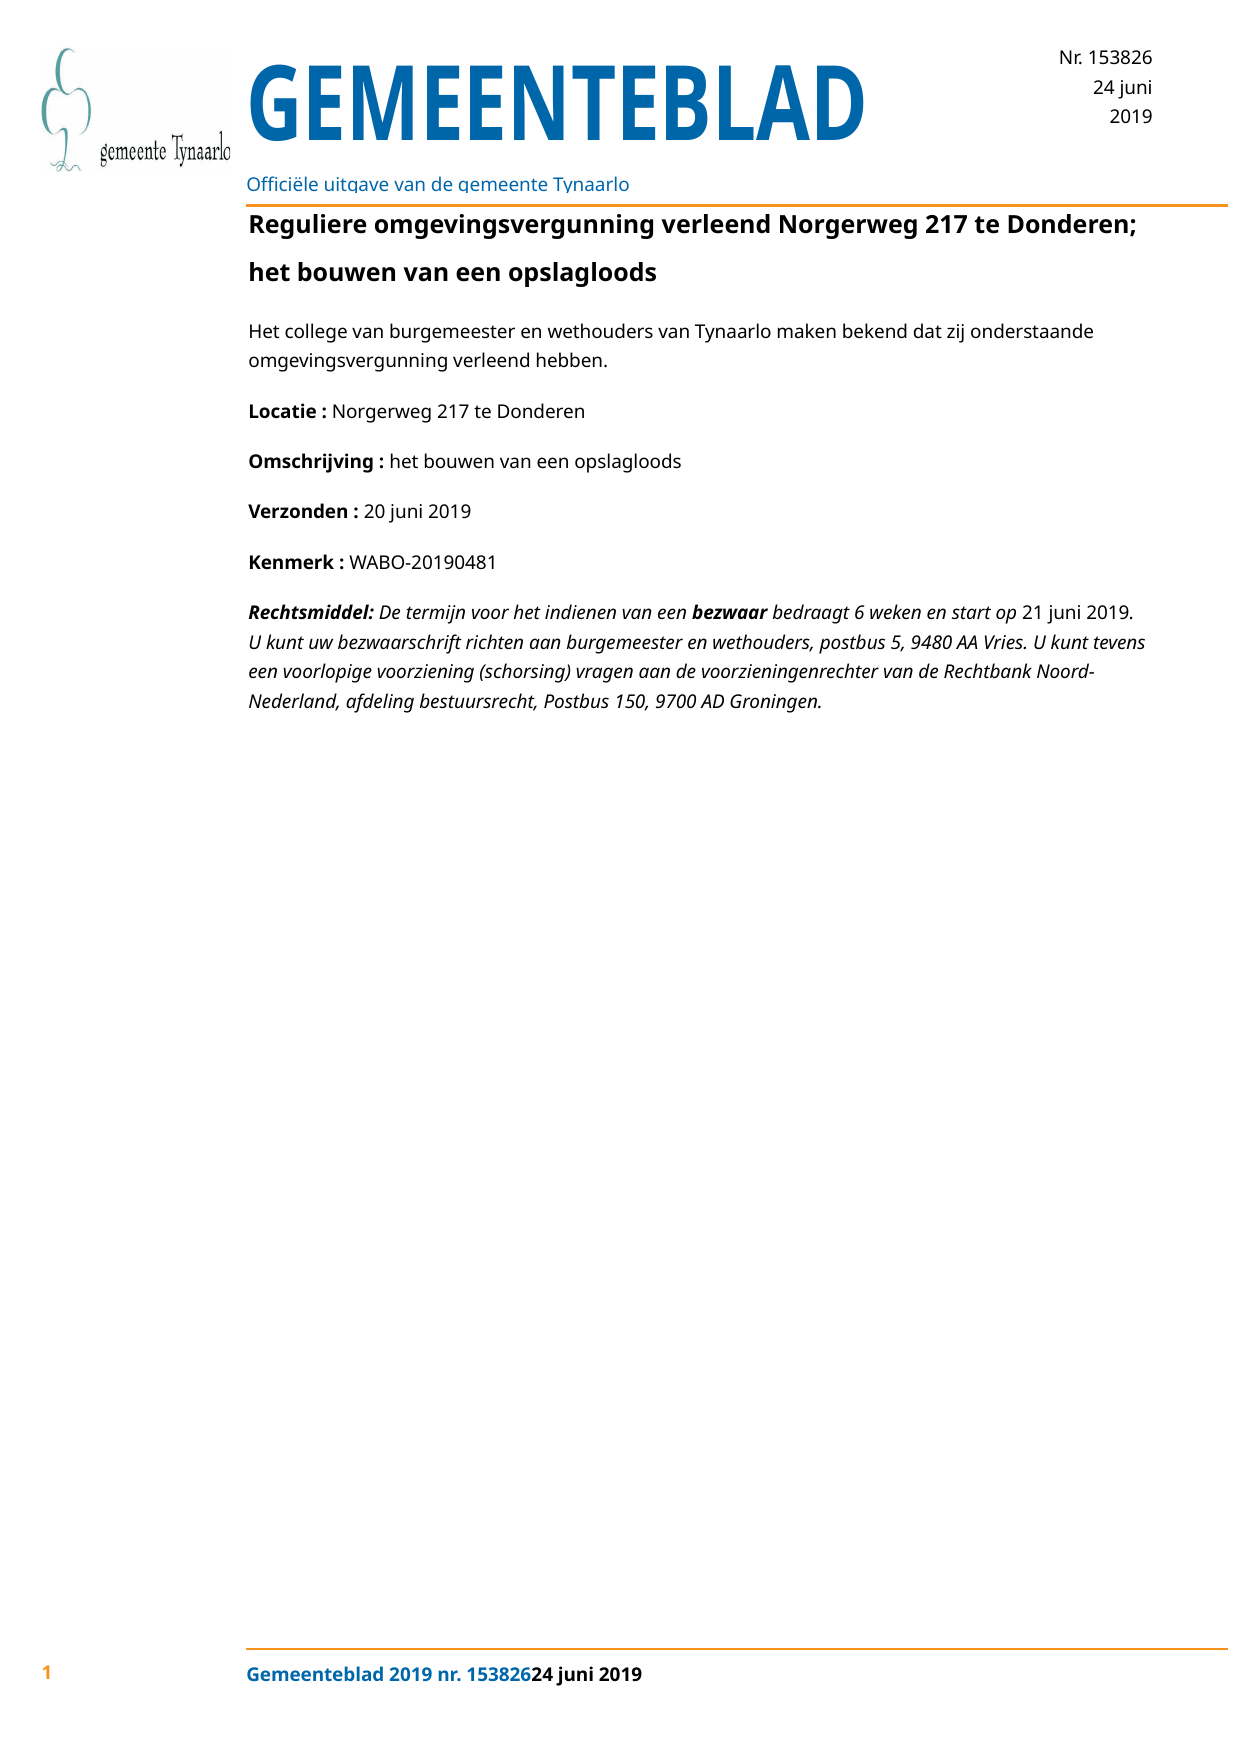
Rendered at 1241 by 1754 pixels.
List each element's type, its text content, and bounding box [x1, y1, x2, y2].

text Locatie : Norgerweg 217 te Donderen [248, 398, 1152, 424]
text Omschrijving : het bouwen van een opslagloods [248, 448, 1152, 474]
text Kenmerk : WABO-20190481 [248, 549, 1152, 575]
text Rechtsmiddel: De termijn voor het indienen van een bezwaar bedraagt 6 weken en start op 21 juni 2019. U kunt uw bezwaarschrift richten aan burgemeester en wethouders, postbus 5, 9480 AA Vries. U kunt tevens een voorlopige voorziening (schorsing) vragen aan de voorzieningenrechter van de Rechtbank Noord-Nederland, afdeling bestuursrecht, Postbus 150, 9700 AD Groningen. [248, 599, 1152, 714]
text Reguliere omgevingsvergunning verleend Norgerweg 217 te Donderen; het bouwen van een opslagloods [248, 207, 1152, 288]
text Verzonden : 20 juni 2019 [248, 499, 1152, 524]
picture [41, 47, 231, 172]
text Het college van burgemeester en wethouders van Tynaarlo maken bekend dat zij onderstaande omgevingsvergunning verleend hebben. [248, 318, 1152, 373]
